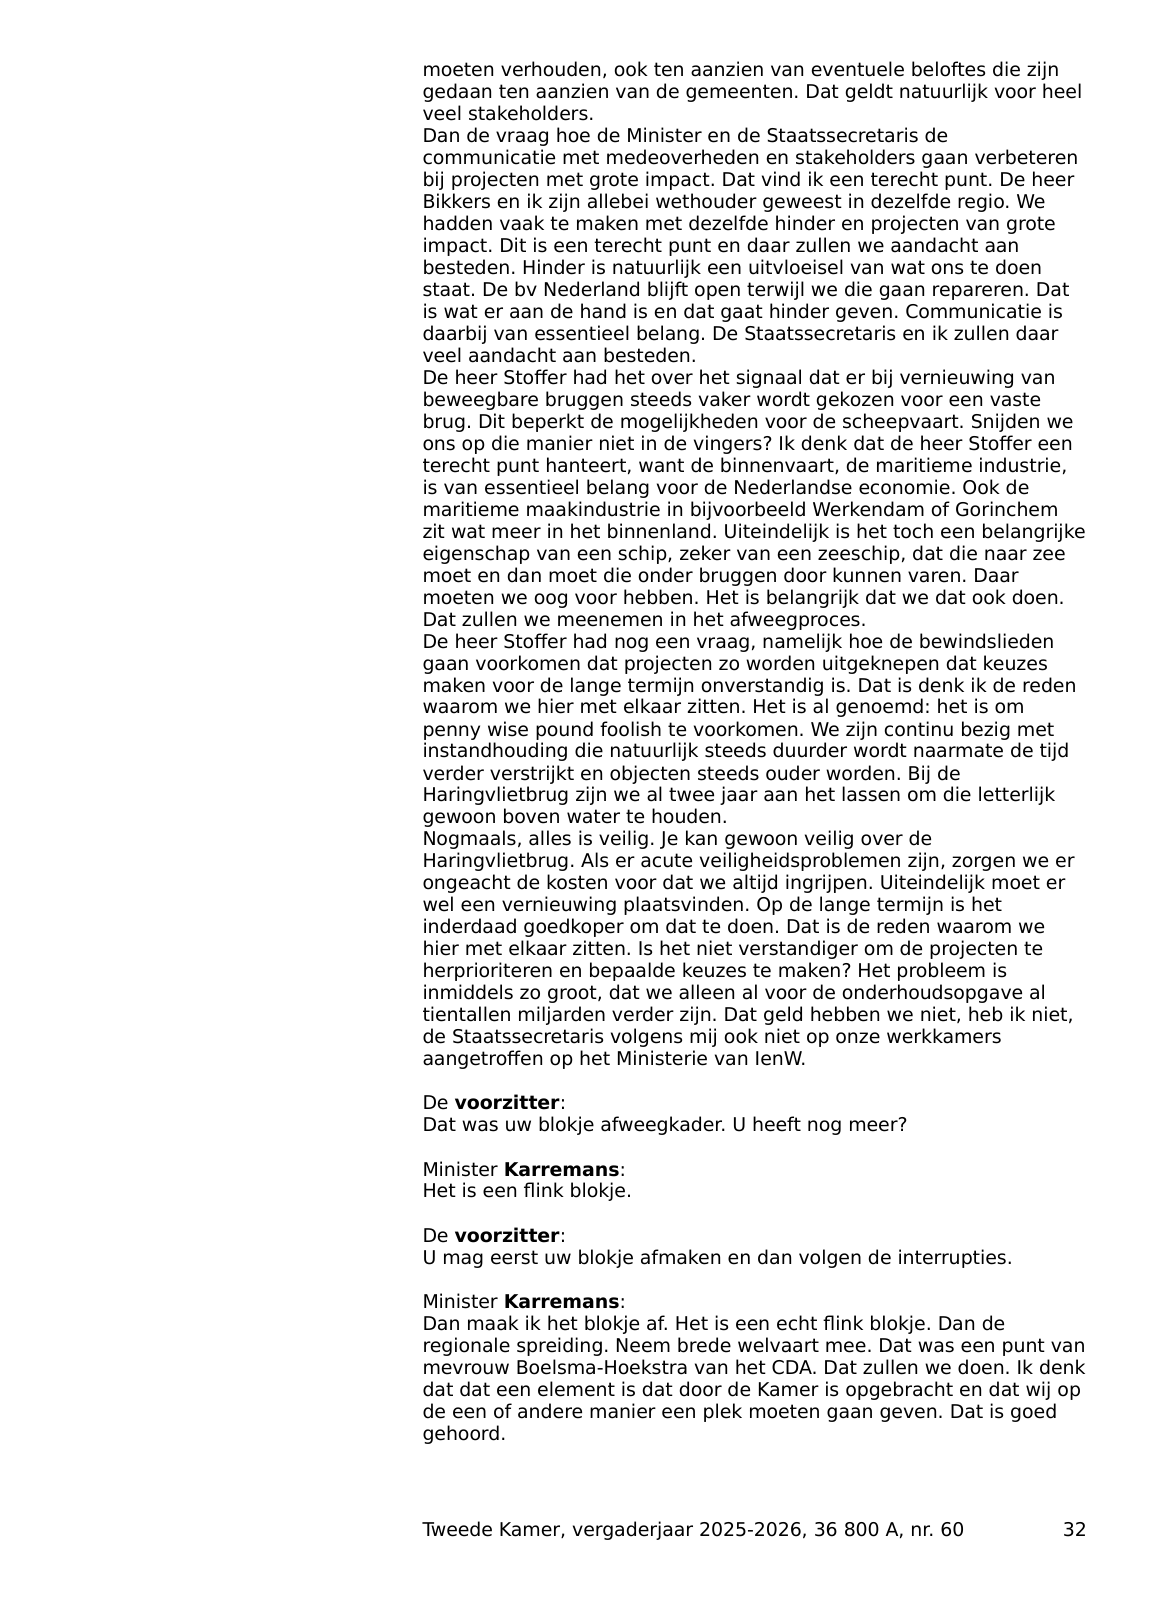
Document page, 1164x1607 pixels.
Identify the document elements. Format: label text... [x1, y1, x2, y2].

text Het is een flink blokje. [422, 1180, 1087, 1202]
text Minister Karremans: [422, 1291, 1087, 1313]
text De voorzitter: [422, 1224, 1087, 1247]
text De voorzitter: [422, 1092, 1087, 1114]
text De heer Stoffer had het over het signaal dat er bij vernieuwing van beweegbare bruggen steeds vaker wordt gekozen voor een vaste brug. Dit beperkt de mogelijkheden voor de scheepvaart. Snijden we ons op die manier niet in de vingers? Ik denk dat de heer Stoffer een terecht punt hanteert, want de binnenvaart, de maritieme industrie, is van essentieel belang voor de Nederlandse economie. Ook de maritieme maakindustrie in bijvoorbeeld Werkendam of Gorinchem zit wat meer in het binnenland. Uiteindelijk is het toch een belangrijke eigenschap van een schip, zeker van een zeeschip, dat die naar zee moet en dan moet die onder bruggen door kunnen varen. Daar moeten we oog voor hebben. Het is belangrijk dat we dat ook doen. Dat zullen we meenemen in het afweegproces. [422, 367, 1087, 631]
text moeten verhouden, ook ten aanzien van eventuele beloftes die zijn gedaan ten aanzien van de gemeenten. Dat geldt natuurlijk voor heel veel stakeholders. [422, 59, 1087, 125]
text De heer Stoffer had nog een vraag, namelijk hoe de bewindslieden gaan voorkomen dat projecten zo worden uitgeknepen dat keuzes maken voor de lange termijn onverstandig is. Dat is denk ik de reden waarom we hier met elkaar zitten. Het is al genoemd: het is om penny wise pound foolish te voorkomen. We zijn continu bezig met instandhouding die natuurlijk steeds duurder wordt naarmate de tijd verder verstrijkt en objecten steeds ouder worden. Bij de Haringvlietbrug zijn we al twee jaar aan het lassen om die letterlijk gewoon boven water te houden. [422, 631, 1087, 828]
text U mag eerst uw blokje afmaken en dan volgen de interrupties. [422, 1247, 1087, 1268]
text Dan maak ik het blokje af. Het is een echt flink blokje. Dan de regionale spreiding. Neem brede welvaart mee. Dat was een punt van mevrouw Boelsma-Hoekstra van het CDA. Dat zullen we doen. Ik denk dat dat een element is dat door de Kamer is opgebracht en dat wij op de een of andere manier een plek moeten gaan geven. Dat is goed gehoord. [422, 1313, 1087, 1444]
text Dat was uw blokje afweegkader. U heeft nog meer? [422, 1114, 1087, 1136]
text Minister Karremans: [422, 1158, 1087, 1180]
text Dan de vraag hoe de Minister en de Staatssecretaris de communicatie met medeoverheden en stakeholders gaan verbeteren bij projecten met grote impact. Dat vind ik een terecht punt. De heer Bikkers en ik zijn allebei wethouder geweest in dezelfde regio. We hadden vaak te maken met dezelfde hinder en projecten van grote impact. Dit is een terecht punt en daar zullen we aandacht aan besteden. Hinder is natuurlijk een uitvloeisel van wat ons te doen staat. De bv Nederland blijft open terwijl we die gaan repareren. Dat is wat er aan de hand is en dat gaat hinder geven. Communicatie is daarbij van essentieel belang. De Staatssecretaris en ik zullen daar veel aandacht aan besteden. [422, 125, 1087, 367]
text Nogmaals, alles is veilig. Je kan gewoon veilig over de Haringvlietbrug. Als er acute veiligheidsproblemen zijn, zorgen we er ongeacht de kosten voor dat we altijd ingrijpen. Uiteindelijk moet er wel een vernieuwing plaatsvinden. Op de lange termijn is het inderdaad goedkoper om dat te doen. Dat is de reden waarom we hier met elkaar zitten. Is het niet verstandiger om de projecten te herprioriteren en bepaalde keuzes te maken? Het probleem is inmiddels zo groot, dat we alleen al voor de onderhoudsopgave al tientallen miljarden verder zijn. Dat geld hebben we niet, heb ik niet, de Staatssecretaris volgens mij ook niet op onze werkkamers aangetroffen op het Ministerie van IenW. [422, 828, 1087, 1070]
